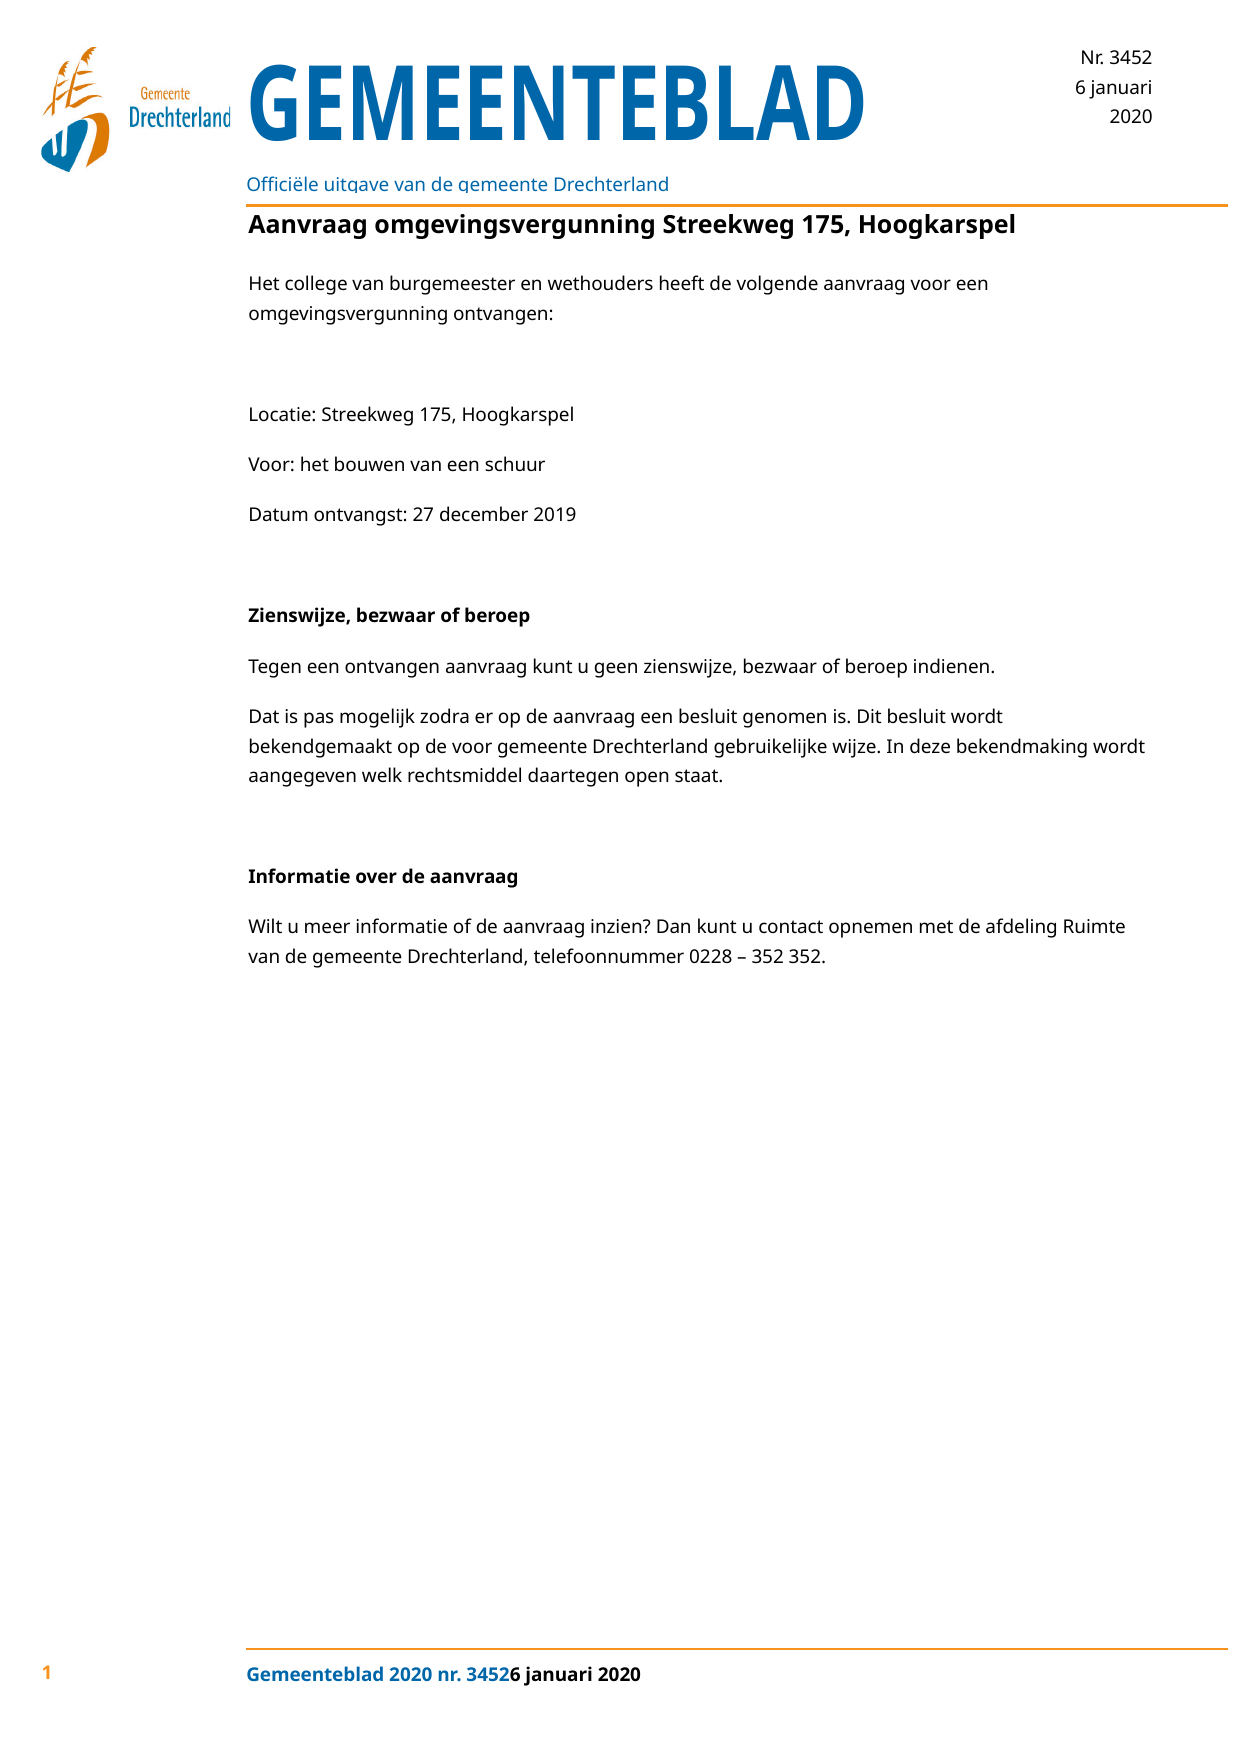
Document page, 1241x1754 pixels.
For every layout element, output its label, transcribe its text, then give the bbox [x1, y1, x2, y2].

text Voor: het bouwen van een schuur [248, 451, 1152, 477]
picture [226, 115, 231, 124]
picture [41, 158, 64, 172]
text Tegen een ontvangen aanvraag kunt u geen zienswijze, bezwaar of beroep indienen. [248, 653, 1152, 678]
text Wilt u meer informatie of de aanvraag inzien? Dan kunt u contact opnemen met de afdeling Ruimte van de gemeente Drechterland, telefoonnummer 0228 – 352 352. [248, 914, 1152, 969]
picture [41, 47, 231, 172]
text Zienswijze, bezwaar of beroep [248, 602, 1152, 628]
text Locatie: Streekweg 175, Hoogkarspel [248, 401, 1152, 426]
text Dat is pas mogelijk zodra er op de aanvraag een besluit genomen is. Dit besluit wordt bekendgemaakt op de voor gemeente Drechterland gebruikelijke wijze. In deze bekendmaking wordt aangegeven welk rechtsmiddel daartegen open staat. [248, 703, 1152, 788]
text Het college van burgemeester en wethouders heeft de volgende aanvraag voor een omgevingsvergunning ontvangen: [248, 270, 1152, 326]
text Informatie over de aanvraag [248, 863, 1152, 889]
text Datum ontvangst: 27 december 2019 [248, 502, 1152, 527]
text Aanvraag omgevingsvergunning Streekweg 175, Hoogkarspel [248, 207, 1152, 241]
